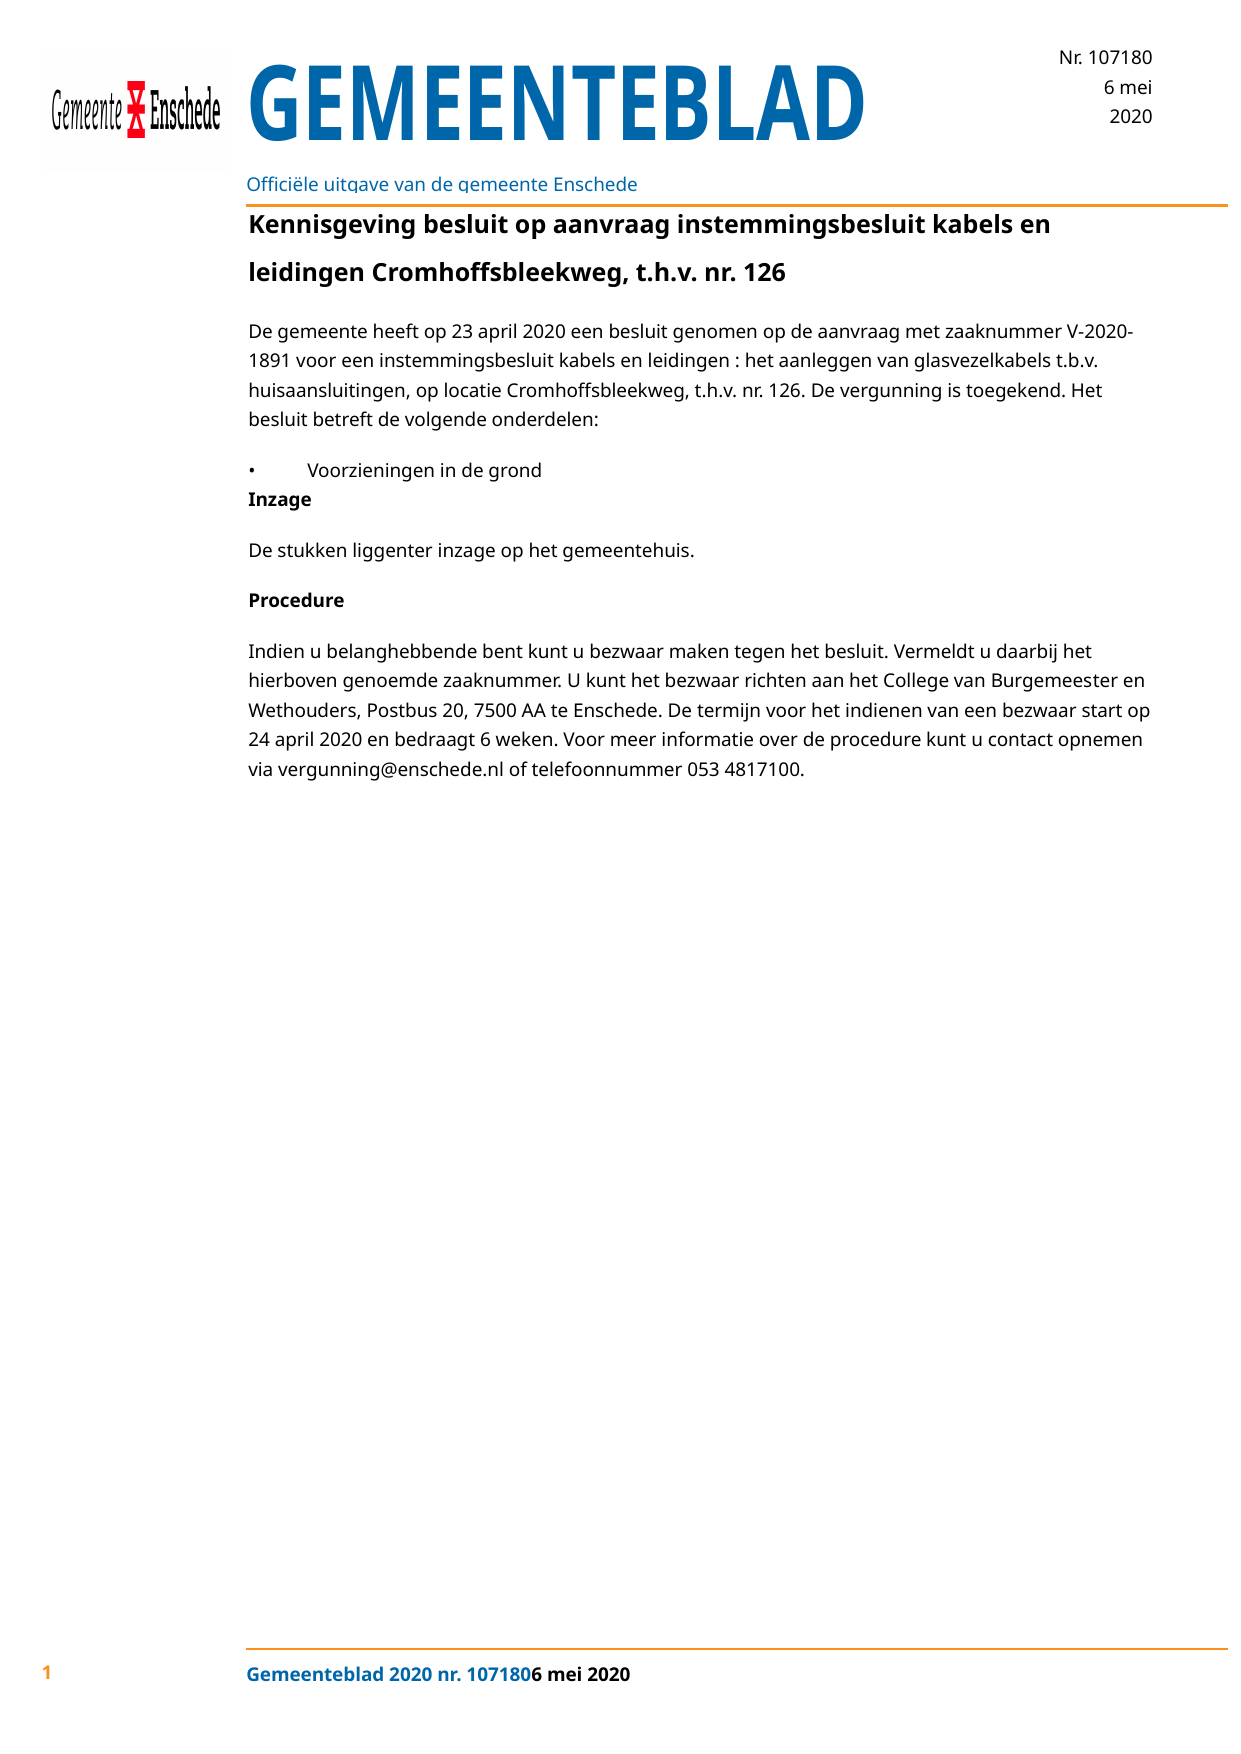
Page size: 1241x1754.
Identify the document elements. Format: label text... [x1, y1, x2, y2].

text De stukken liggenter inzage op het gemeentehuis. [248, 537, 1152, 563]
text Inzage [248, 487, 1152, 512]
text Kennisgeving besluit op aanvraag instemmingsbesluit kabels en leidingen Cromhoffsbleekweg, t.h.v. nr. 126 [248, 207, 1152, 288]
picture [41, 47, 231, 172]
text De gemeente heeft op 23 april 2020 een besluit genomen op de aanvraag met zaaknummer V-2020-1891 voor een instemmingsbesluit kabels en leidingen : het aanleggen van glasvezelkabels t.b.v. huisaansluitingen, op locatie Cromhoffsbleekweg, t.h.v. nr. 126. De vergunning is toegekend. Het besluit betreft de volgende onderdelen: [248, 318, 1152, 432]
text Procedure [248, 587, 1152, 613]
list Voorzieningen in de grond [248, 457, 1152, 483]
text Indien u belanghebbende bent kunt u bezwaar maken tegen het besluit. Vermeldt u daarbij het hierboven genoemde zaaknummer. U kunt het bezwaar richten aan het College van Burgemees­ter en Wethouders, Postbus 20, 7500 AA te Enschede. De termijn voor het indienen van een bezwaar start op 24 april 2020 en bedraagt 6 weken. Voor meer informatie over de procedure kunt u contact opnemen via vergunning@enschede.nl of telefoonnummer 053 4817100. [248, 638, 1152, 782]
